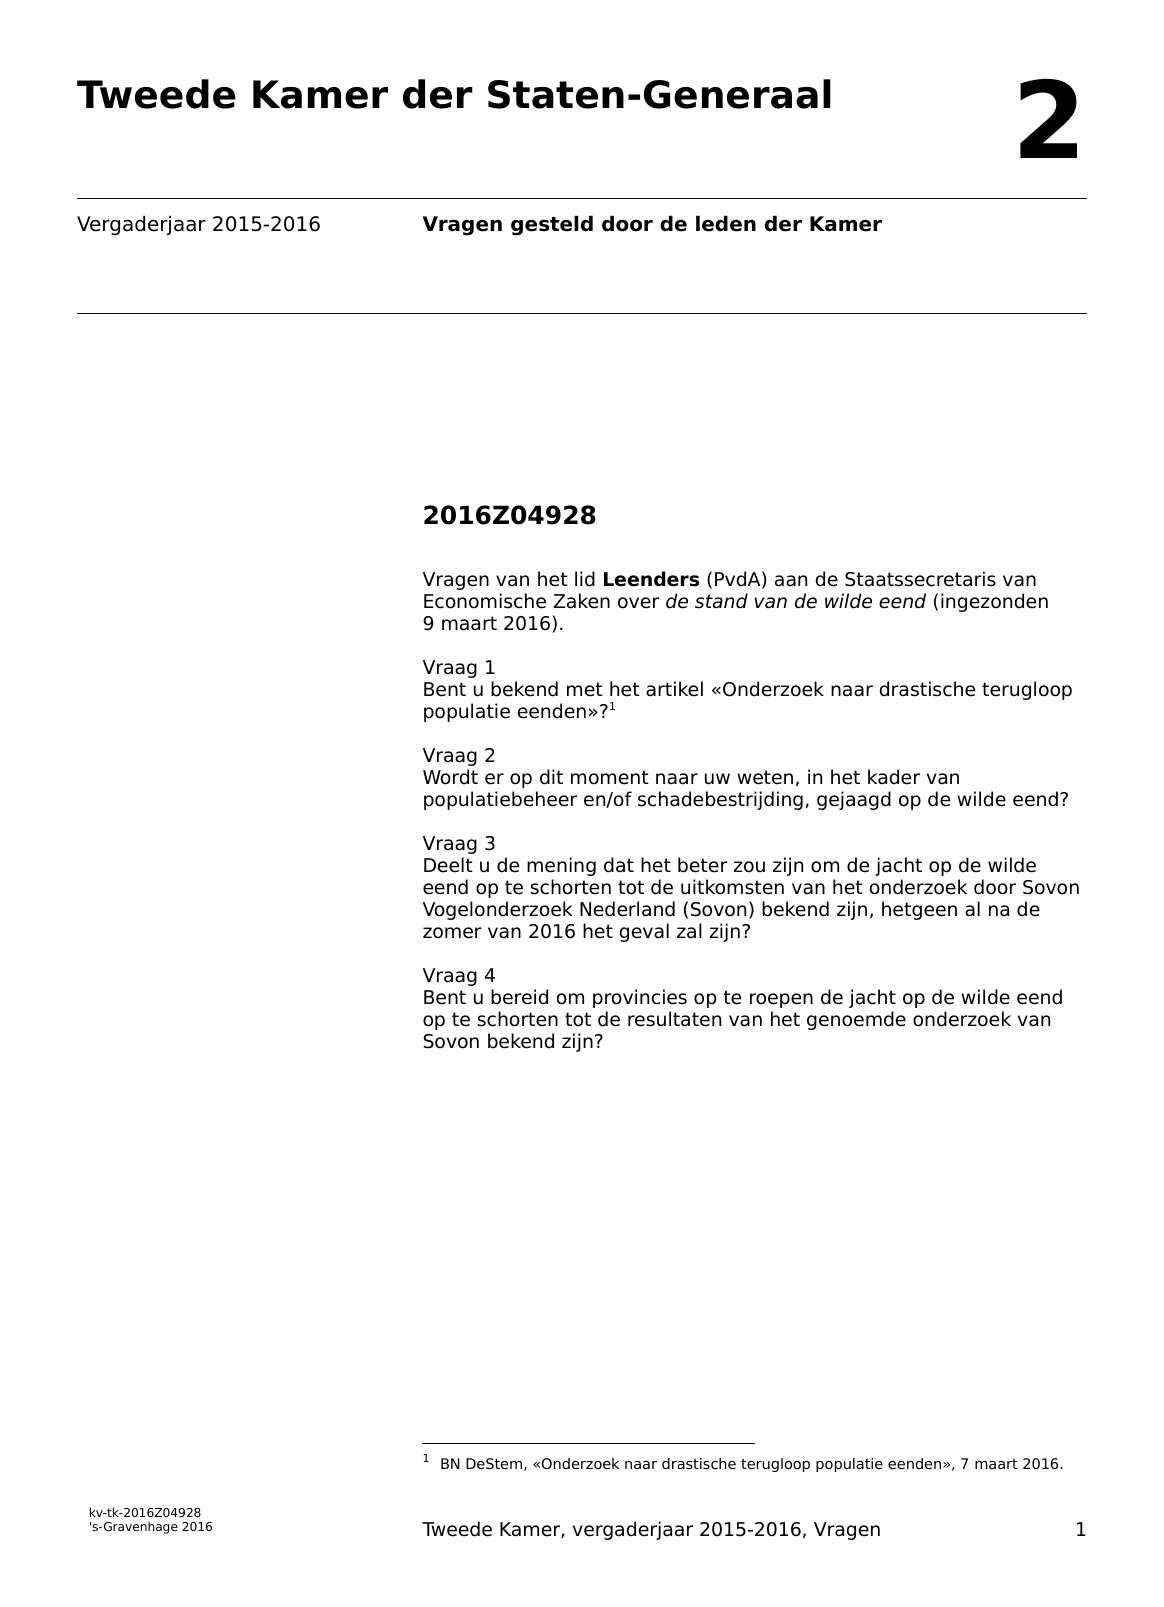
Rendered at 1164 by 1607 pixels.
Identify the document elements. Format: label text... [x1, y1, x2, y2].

text Wordt er op dit moment naar uw weten, in het kader van populatiebeheer en/of schadebestrijding, gejaagd op de wilde eend? [422, 767, 1087, 811]
text Vraag 4 [422, 965, 1087, 987]
text Deelt u de mening dat het beter zou zijn om de jacht op de wilde eend op te schorten tot de uitkomsten van het onderzoek door Sovon Vogelonderzoek Nederland (Sovon) bekend zijn, hetgeen al na de zomer van 2016 het geval zal zijn? [422, 855, 1087, 943]
table_cell Vergaderjaar 2015-2016 [77, 199, 422, 313]
text Vraag 3 [422, 833, 1087, 855]
text BN DeStem, «Onderzoek naar drastische terugloop populatie eenden», 7 maart 2016. [422, 1452, 1087, 1474]
table_header 2 [886, 59, 1087, 198]
table_header Tweede Kamer der Staten-Generaal [77, 59, 886, 198]
text 's-Gravenhage 2016 [88, 1520, 323, 1534]
text Vraag 2 [422, 745, 1087, 767]
text kv-tk-2016Z04928 [88, 1506, 323, 1520]
text Bent u bekend met het artikel «Onderzoek naar drastische terugloop populatie eenden»? [422, 679, 1087, 723]
text Vragen van het lid Leenders (PvdA) aan de Staatssecretaris van Economische Zaken over de stand van de wilde eend (ingezonden 9 maart 2016). [422, 569, 1087, 635]
text 2016Z04928 [422, 501, 1087, 531]
text Vraag 1 [422, 657, 1087, 679]
table_cell Vragen gesteld door de leden der Kamer [422, 199, 1087, 313]
text Bent u bereid om provincies op te roepen de jacht op de wilde eend op te schorten tot de resultaten van het genoemde onderzoek van Sovon bekend zijn? [422, 987, 1087, 1053]
